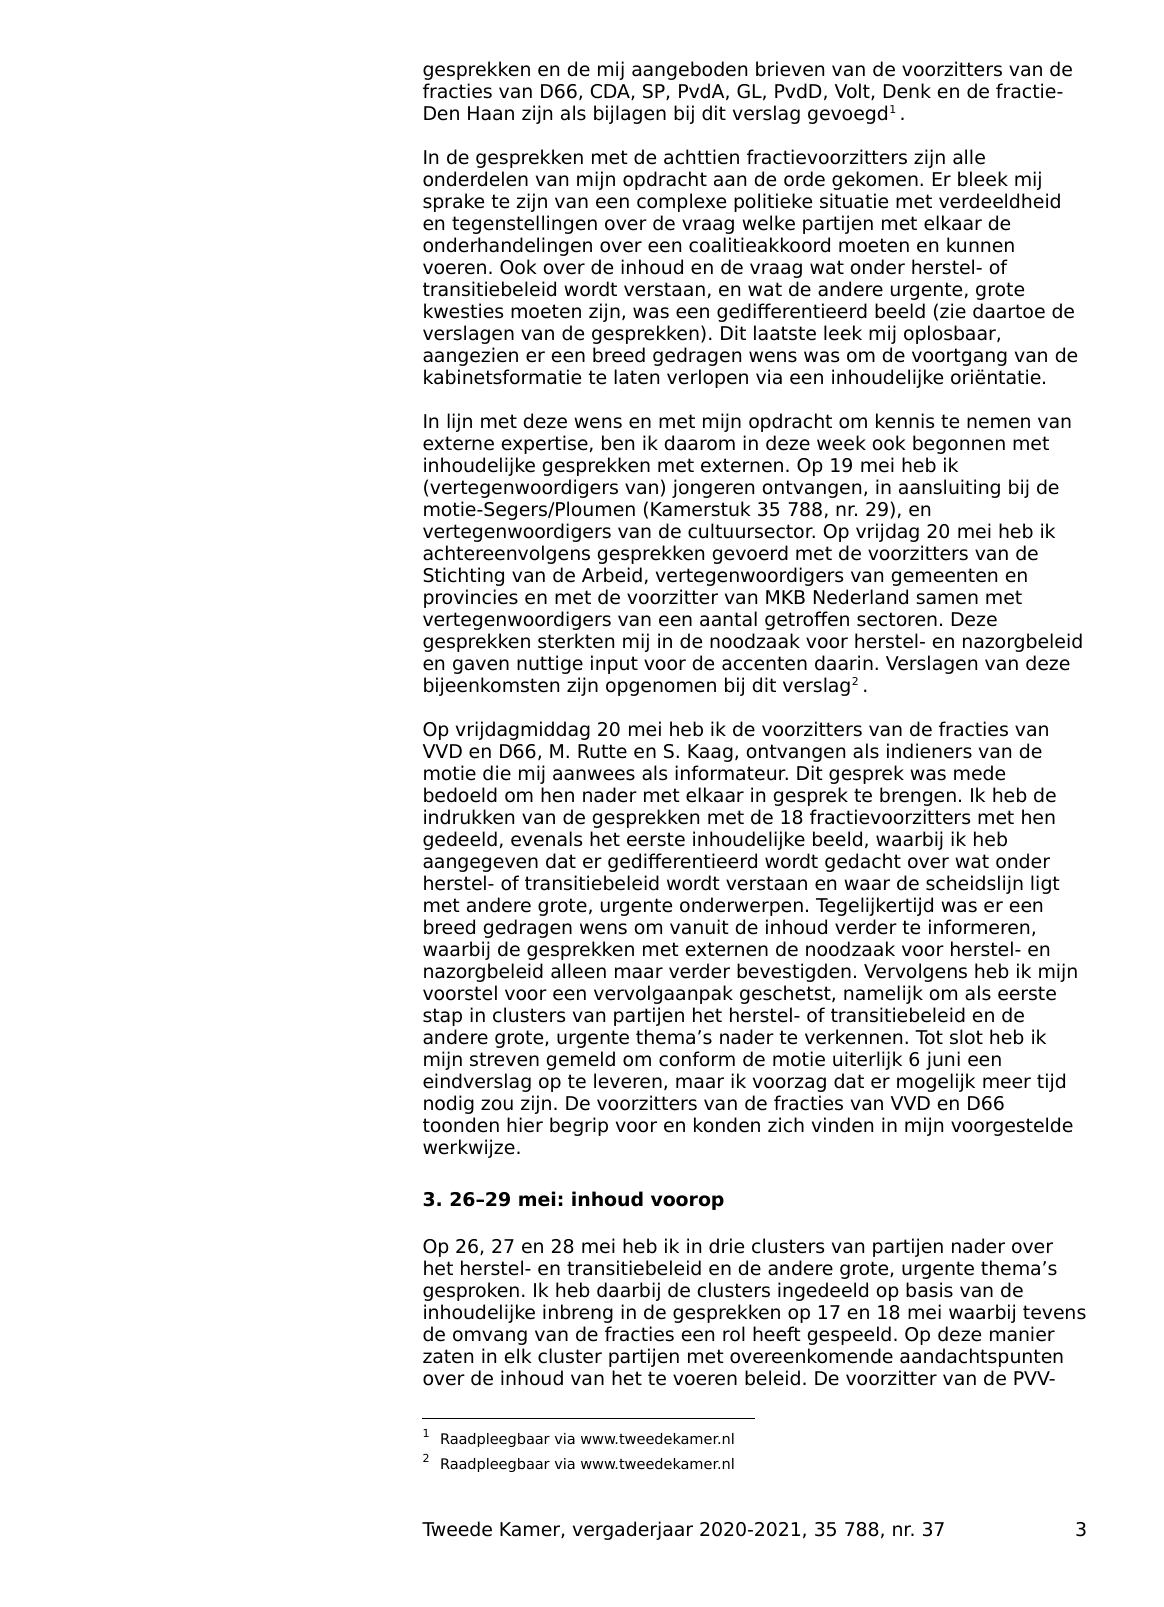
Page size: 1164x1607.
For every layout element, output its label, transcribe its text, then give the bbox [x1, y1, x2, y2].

text Op 26, 27 en 28 mei heb ik in drie clusters van partijen nader over het herstel- en transitiebeleid en de andere grote, urgente thema’s gesproken. Ik heb daarbij de clusters ingedeeld op basis van de inhoudelijke inbreng in de gesprekken op 17 en 18 mei waarbij tevens de omvang van de fracties een rol heeft gespeeld. Op deze manier zaten in elk cluster partijen met overeenkomende aandachtspunten over de inhoud van het te voeren beleid. De voorzitter van de PVV- [422, 1236, 1087, 1389]
subtitle 3. 26–29 mei: inhoud voorop [422, 1189, 1087, 1211]
text Raadpleegbaar via www.tweedekamer.nl [422, 1452, 1087, 1474]
text In de gesprekken met de achttien fractievoorzitters zijn alle onderdelen van mijn opdracht aan de orde gekomen. Er bleek mij sprake te zijn van een complexe politieke situatie met verdeeldheid en tegenstellingen over de vraag welke partijen met elkaar de onderhandelingen over een coalitieakkoord moeten en kunnen voeren. Ook over de inhoud en de vraag wat onder herstel- of transitiebeleid wordt verstaan, en wat de andere urgente, grote kwesties moeten zijn, was een gedifferentieerd beeld (zie daartoe de verslagen van de gesprekken). Dit laatste leek mij oplosbaar, aangezien er een breed gedragen wens was om de voortgang van de kabinetsformatie te laten verlopen via een inhoudelijke oriëntatie. [422, 147, 1087, 389]
text gesprekken en de mij aangeboden brieven van de voorzitters van de fracties van D66, CDA, SP, PvdA, GL, PvdD, Volt, Denk en de fractie-Den Haan zijn als bijlagen bij dit verslag gevoegd. [422, 59, 1087, 125]
text Raadpleegbaar via www.tweedekamer.nl [422, 1427, 1087, 1449]
text In lijn met deze wens en met mijn opdracht om kennis te nemen van externe expertise, ben ik daarom in deze week ook begonnen met inhoudelijke gesprekken met externen. Op 19 mei heb ik (vertegenwoordigers van) jongeren ontvangen, in aansluiting bij de motie-Segers/Ploumen (Kamerstuk 35 788, nr. 29), en vertegenwoordigers van de cultuursector. Op vrijdag 20 mei heb ik achtereenvolgens gesprekken gevoerd met de voorzitters van de Stichting van de Arbeid, vertegenwoordigers van gemeenten en provincies en met de voorzitter van MKB Nederland samen met vertegenwoordigers van een aantal getroffen sectoren. Deze gesprekken sterkten mij in de noodzaak voor herstel- en nazorgbeleid en gaven nuttige input voor de accenten daarin. Verslagen van deze bijeenkomsten zijn opgenomen bij dit verslag. [422, 411, 1087, 697]
text Op vrijdagmiddag 20 mei heb ik de voorzitters van de fracties van VVD en D66, M. Rutte en S. Kaag, ontvangen als indieners van de motie die mij aanwees als informateur. Dit gesprek was mede bedoeld om hen nader met elkaar in gesprek te brengen. Ik heb de indrukken van de gesprekken met de 18 fractievoorzitters met hen gedeeld, evenals het eerste inhoudelijke beeld, waarbij ik heb aangegeven dat er gedifferentieerd wordt gedacht over wat onder herstel- of transitiebeleid wordt verstaan en waar de scheidslijn ligt met andere grote, urgente onderwerpen. Tegelijkertijd was er een breed gedragen wens om vanuit de inhoud verder te informeren, waarbij de gesprekken met externen de noodzaak voor herstel- en nazorgbeleid alleen maar verder bevestigden. Vervolgens heb ik mijn voorstel voor een vervolgaanpak geschetst, namelijk om als eerste stap in clusters van partijen het herstel- of transitiebeleid en de andere grote, urgente thema’s nader te verkennen. Tot slot heb ik mijn streven gemeld om conform de motie uiterlijk 6 juni een eindverslag op te leveren, maar ik voorzag dat er mogelijk meer tijd nodig zou zijn. De voorzitters van de fracties van VVD en D66 toonden hier begrip voor en konden zich vinden in mijn voorgestelde werkwijze. [422, 719, 1087, 1159]
